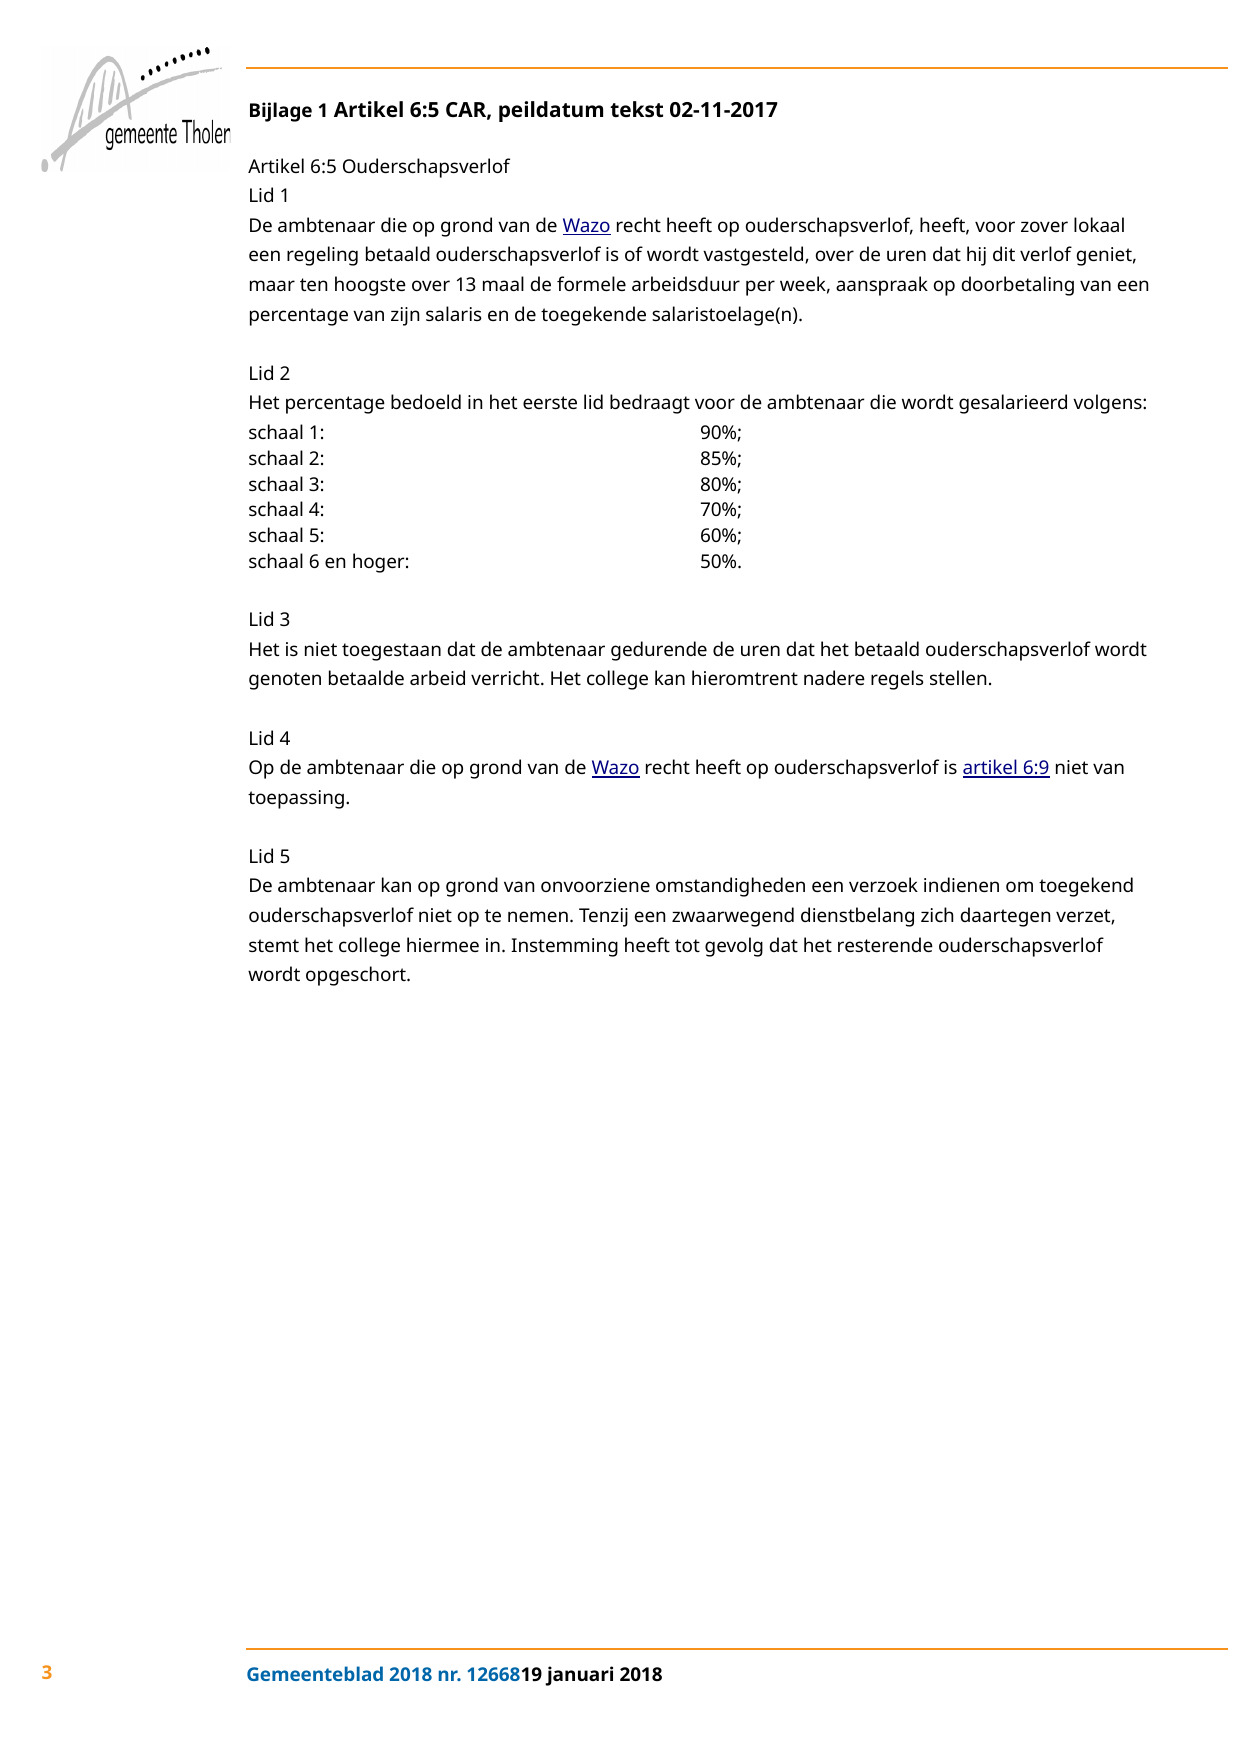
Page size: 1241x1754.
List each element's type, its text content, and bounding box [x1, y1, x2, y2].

text Lid 4 [248, 725, 1152, 751]
text De ambtenaar die op grond van de Wazo recht heeft op ouderschapsverlof, heeft, voor zover lokaal een regeling betaald ouderschapsverlof is of wordt vastgesteld, over de uren dat hij dit verlof geniet, maar ten hoogste over 13 maal de formele arbeidsduur per week, aanspraak op doorbetaling van een percentage van zijn salaris en de toegekende salaristoelage(n). [248, 212, 1152, 327]
text De ambtenaar kan op grond van onvoorziene omstandigheden een verzoek indienen om toegekend ouderschapsverlof niet op te nemen. Tenzij een zwaarwegend dienstbelang zich daartegen verzet, stemt het college hiermee in. Instemming heeft tot gevolg dat het resterende ouderschapsverlof wordt opgeschort. [248, 873, 1152, 987]
table_cell 60%; [700, 522, 1152, 548]
text Lid 1 [248, 182, 1152, 208]
text Lid 2 [248, 360, 1152, 386]
table_cell schaal 6 en hoger: [248, 548, 700, 574]
table_cell schaal 2: [248, 445, 700, 471]
text Lid 5 [248, 843, 1152, 869]
text Het is niet toegestaan dat de ambtenaar gedurende de uren dat het betaald ouderschapsverlof wordt genoten betaalde arbeid verricht. Het college kan hieromtrent nadere regels stellen. [248, 636, 1152, 691]
table_cell 50%. [700, 548, 1152, 574]
table_cell schaal 5: [248, 522, 700, 548]
table_cell 80%; [700, 471, 1152, 496]
text Lid 3 [248, 606, 1152, 632]
table_cell 70%; [700, 496, 1152, 522]
table_cell schaal 4: [248, 496, 700, 522]
table_header schaal 1: [248, 419, 700, 445]
text Bijlage 1 Artikel 6:5 CAR, peildatum tekst 02-11-2017 [248, 95, 1152, 123]
table_header 90%; [700, 419, 1152, 445]
text Op de ambtenaar die op grond van de Wazo recht heeft op ouderschapsverlof is artikel 6:9 niet van toepassing. [248, 754, 1152, 810]
table_cell schaal 3: [248, 471, 700, 496]
text Het percentage bedoeld in het eerste lid bedraagt voor de ambtenaar die wordt gesalarieerd volgens: [248, 389, 1152, 415]
picture [41, 47, 231, 172]
text Artikel 6:5 Ouderschapsverlof [248, 153, 1152, 179]
table_cell 85%; [700, 445, 1152, 471]
